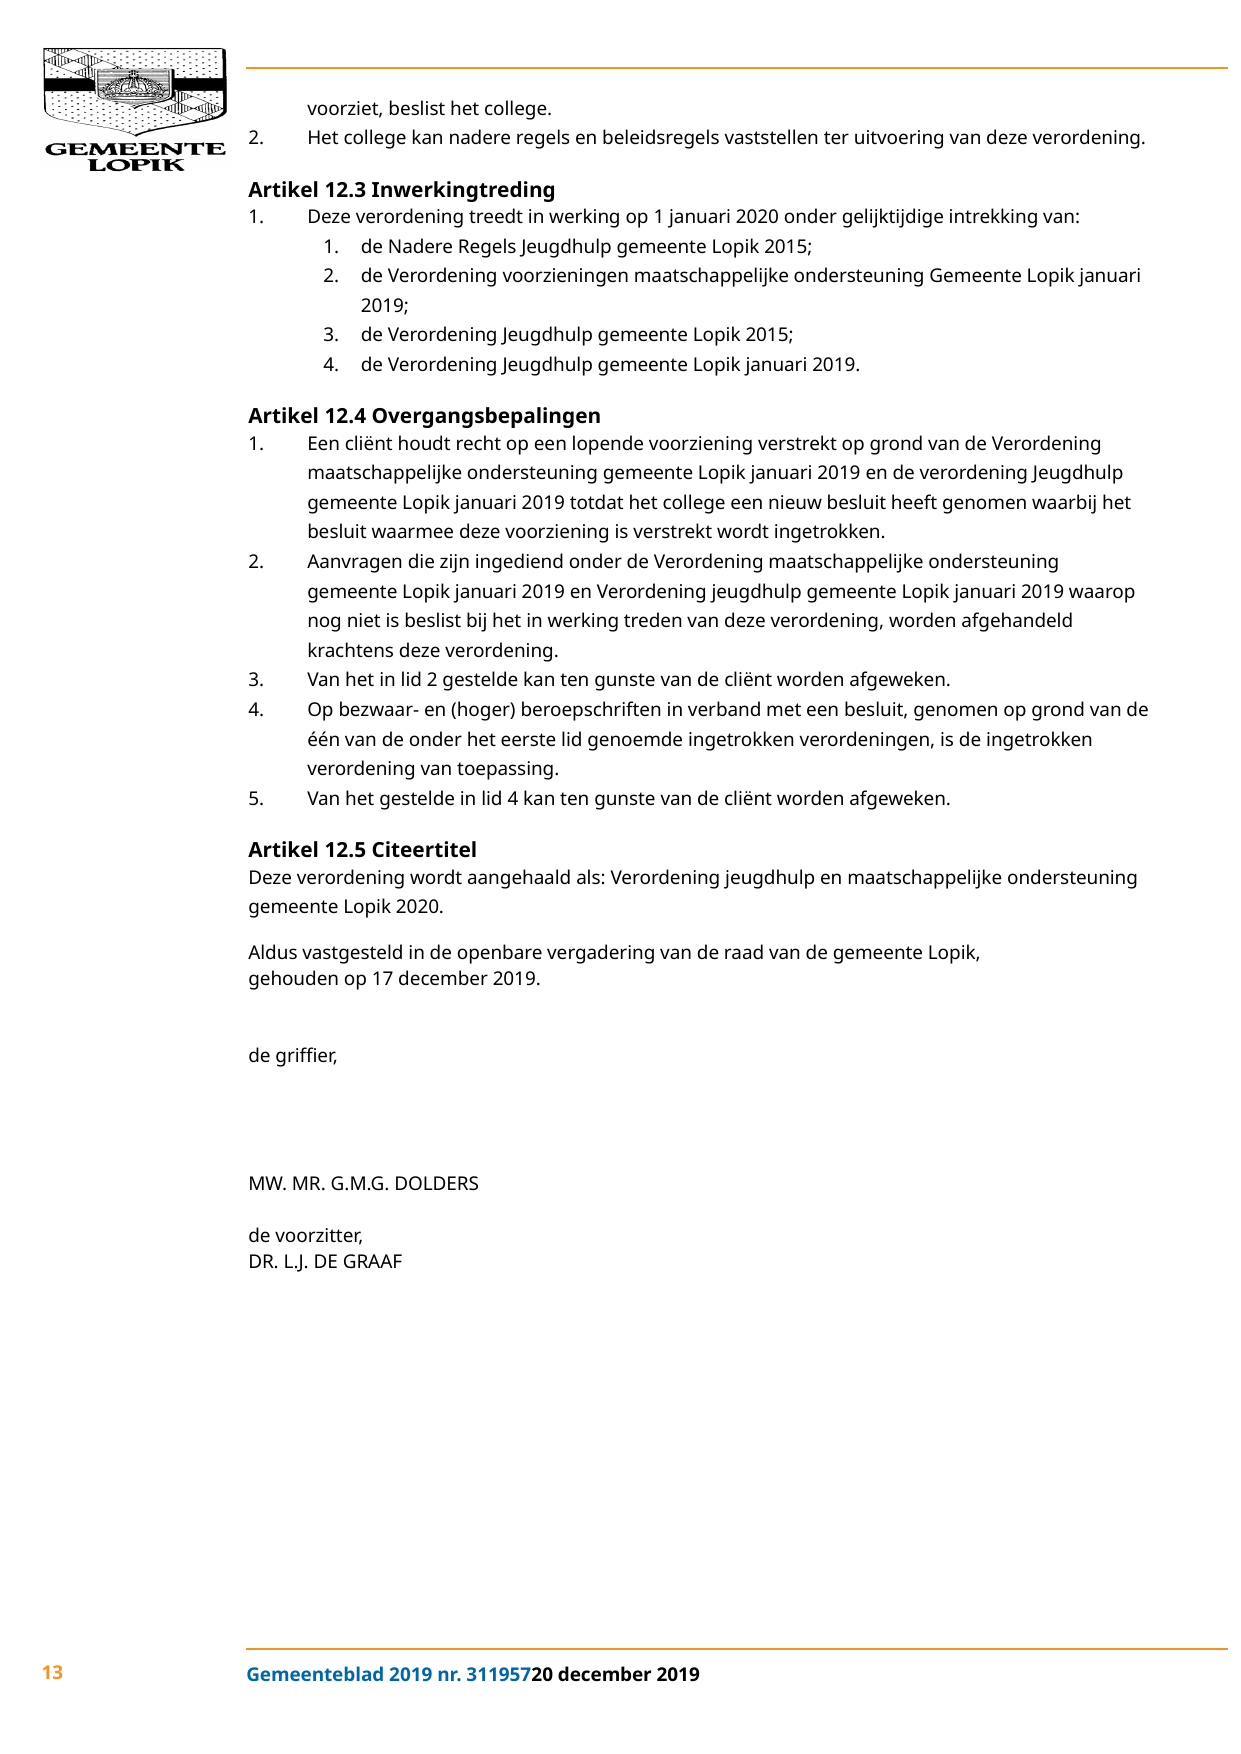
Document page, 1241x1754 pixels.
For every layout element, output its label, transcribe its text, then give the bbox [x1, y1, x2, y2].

list de Verordening Jeugdhulp gemeente Lopik 2015; [323, 322, 1152, 347]
text DR. L.J. DE GRAAF [248, 1248, 1152, 1273]
list Op bezwaar- en (hoger) beroepschriften in verband met een besluit, genomen op grond van de één van de onder het eerste lid genoemde ingetrokken verordeningen, is de ingetrokken verordening van toepassing. [248, 696, 1152, 781]
list de Verordening voorzieningen maatschappelijke ondersteuning Gemeente Lopik januari 2019; [323, 262, 1152, 318]
text de griffier, [248, 1042, 1152, 1068]
picture [41, 47, 231, 172]
list Van het in lid 2 gestelde kan ten gunste van de cliënt worden afgeweken. [248, 667, 1152, 692]
text Artikel 12.5 Citeertitel [248, 835, 1152, 864]
list Een cliënt houdt recht op een lopende voorziening verstrekt op grond van de Verordening maatschappelijke ondersteuning gemeente Lopik januari 2019 en de verordening Jeugdhulp gemeente Lopik januari 2019 totdat het college een nieuw besluit heeft genomen waarbij het besluit waarmee deze voorziening is verstrekt wordt ingetrokken. [248, 430, 1152, 544]
list de Verordening Jeugdhulp gemeente Lopik januari 2019. [323, 351, 1152, 377]
list Van het gestelde in lid 4 kan ten gunste van de cliënt worden afgeweken. [248, 785, 1152, 811]
text de voorzitter, [248, 1222, 1152, 1248]
text Aldus vastgesteld in de openbare vergadering van de raad van de gemeente Lopik, [248, 939, 1152, 965]
text Artikel 12.4 Overgangsbepalingen [248, 402, 1152, 430]
list de Nadere Regels Jeugdhulp gemeente Lopik 2015; [323, 233, 1152, 258]
text gehouden op 17 december 2019. [248, 965, 1152, 991]
text Artikel 12.3 Inwerkingtreding [248, 175, 1152, 203]
list voorziet, beslist het college. [248, 95, 1152, 121]
list Het college kan nadere regels en beleidsregels vaststellen ter uitvoering van deze verordening. [248, 124, 1152, 150]
text MW. MR. G.M.G. DOLDERS [248, 1171, 1152, 1196]
text Deze verordening wordt aangehaald als: Verordening jeugdhulp en maatschappelijke ondersteuning gemeente Lopik 2020. [248, 864, 1152, 919]
list Aanvragen die zijn ingediend onder de Verordening maatschappelijke ondersteuning gemeente Lopik januari 2019 en Verordening jeugdhulp gemeente Lopik januari 2019 waarop nog niet is beslist bij het in werking treden van deze verordening, worden afgehandeld krachtens deze verordening. [248, 548, 1152, 663]
list Deze verordening treedt in werking op 1 januari 2020 onder gelijktijdige intrekking van: [248, 203, 1152, 229]
